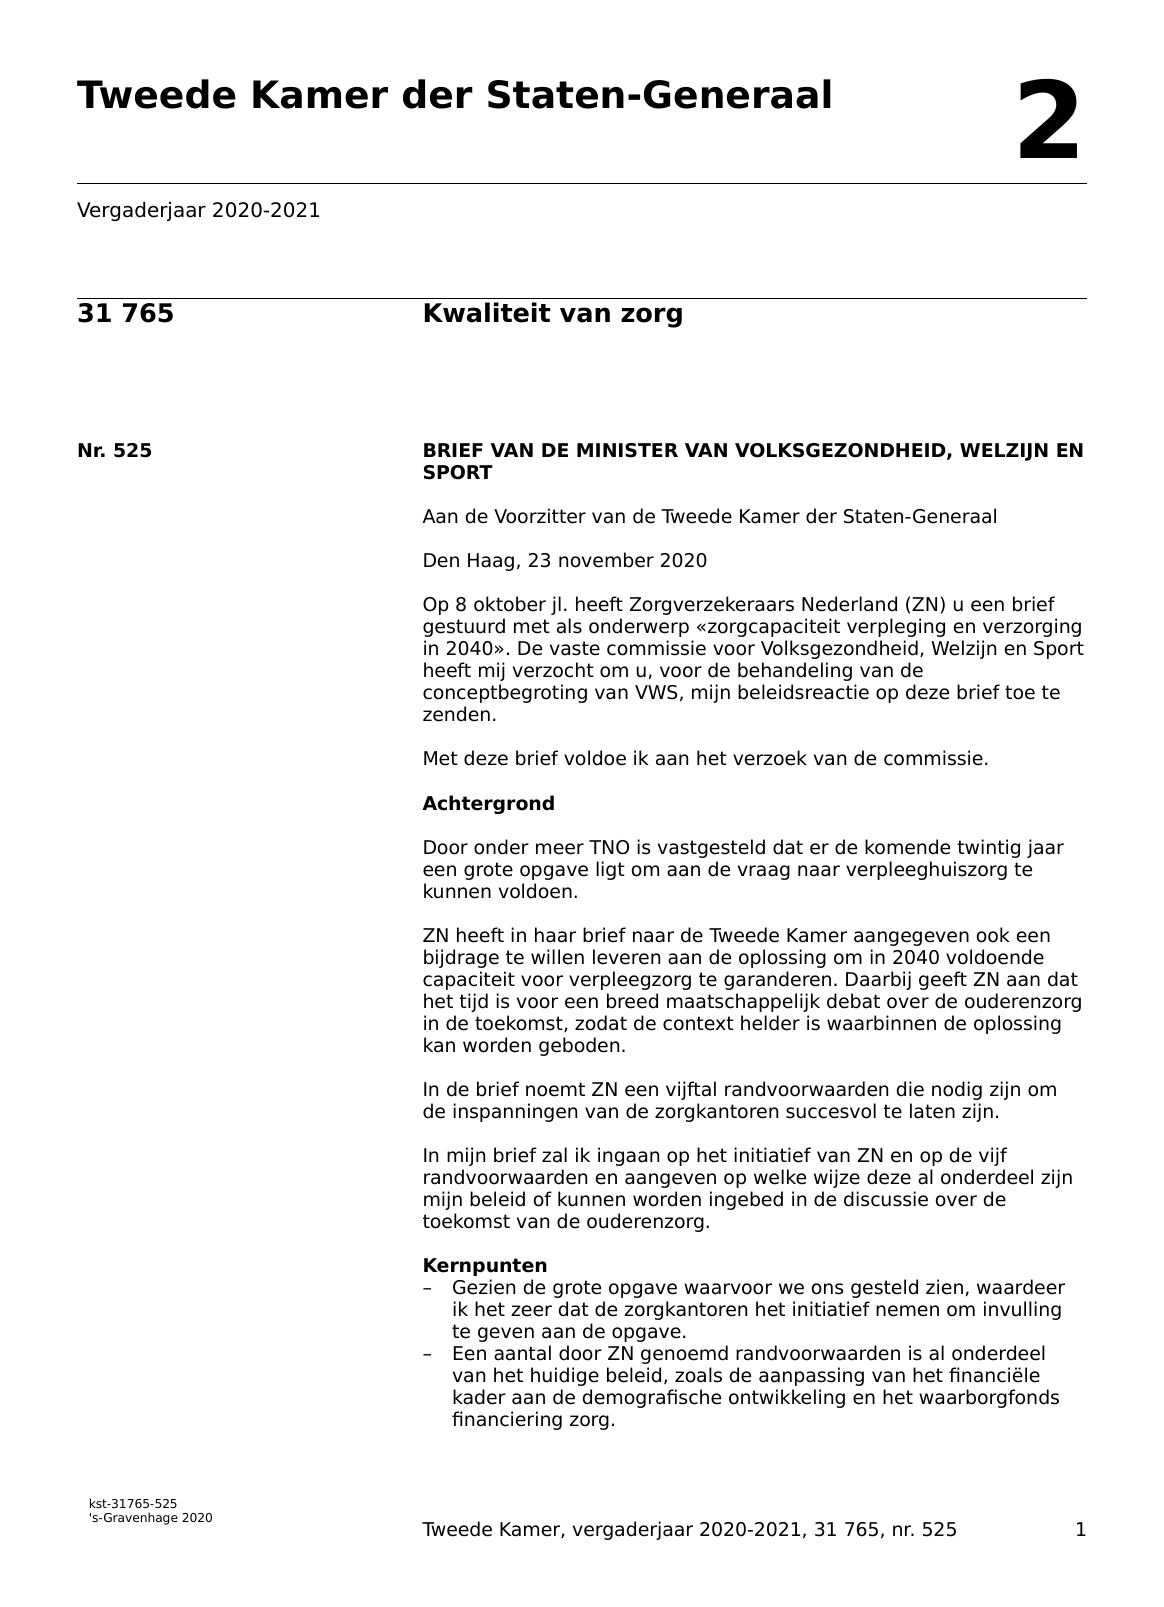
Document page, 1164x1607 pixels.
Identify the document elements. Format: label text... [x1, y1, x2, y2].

text In mijn brief zal ik ingaan op het initiatief van ZN en op de vijf randvoorwaarden en aangeven op welke wijze deze al onderdeel zijn mijn beleid of kunnen worden ingebed in de discussie over de toekomst van de ouderenzorg. [422, 1145, 1087, 1233]
text – Een aantal door ZN genoemd randvoorwaarden is al onderdeel van het huidige beleid, zoals de aanpassing van het financiële kader aan de demografische ontwikkeling en het waarborgfonds financiering zorg. [422, 1343, 1087, 1431]
subtitle Nr. 525 BRIEF VAN DE MINISTER VAN VOLKSGEZONDHEID, WELZIJN EN SPORT [77, 440, 1087, 484]
text kst-31765-525 [88, 1497, 323, 1511]
table_header 2 [886, 59, 1087, 183]
text Aan de Voorzitter van de Tweede Kamer der Staten-Generaal [422, 506, 1087, 528]
text Door onder meer TNO is vastgesteld dat er de komende twintig jaar een grote opgave ligt om aan de vraag naar verpleeghuiszorg te kunnen voldoen. [422, 837, 1087, 902]
table_cell Vergaderjaar 2020-2021 [77, 184, 1087, 298]
text Op 8 oktober jl. heeft Zorgverzekeraars Nederland (ZN) u een brief gestuurd met als onderwerp «zorgcapaciteit verpleging en verzorging in 2040». De vaste commissie voor Volksgezondheid, Welzijn en Sport heeft mij verzocht om u, voor de behandeling van de conceptbegroting van VWS, mijn beleidsreactie op deze brief toe te zenden. [422, 594, 1087, 726]
text Met deze brief voldoe ik aan het verzoek van de commissie. [422, 748, 1087, 770]
subtitle 31 765 Kwaliteit van zorg [77, 299, 1087, 329]
table_header Tweede Kamer der Staten-Generaal [77, 59, 886, 183]
text Den Haag, 23 november 2020 [422, 550, 1087, 572]
text 's-Gravenhage 2020 [88, 1511, 323, 1525]
text – Gezien de grote opgave waarvoor we ons gesteld zien, waardeer ik het zeer dat de zorgkantoren het initiatief nemen om invulling te geven aan de opgave. [422, 1277, 1087, 1343]
subtitle Kernpunten [422, 1255, 1087, 1277]
text In de brief noemt ZN een vijftal randvoorwaarden die nodig zijn om de inspanningen van de zorgkantoren succesvol te laten zijn. [422, 1079, 1087, 1123]
text ZN heeft in haar brief naar de Tweede Kamer aangegeven ook een bijdrage te willen leveren aan de oplossing om in 2040 voldoende capaciteit voor verpleegzorg te garanderen. Daarbij geeft ZN aan dat het tijd is voor een breed maatschappelijk debat over de ouderenzorg in de toekomst, zodat de context helder is waarbinnen de oplossing kan worden geboden. [422, 925, 1087, 1057]
subtitle Achtergrond [422, 792, 1087, 814]
